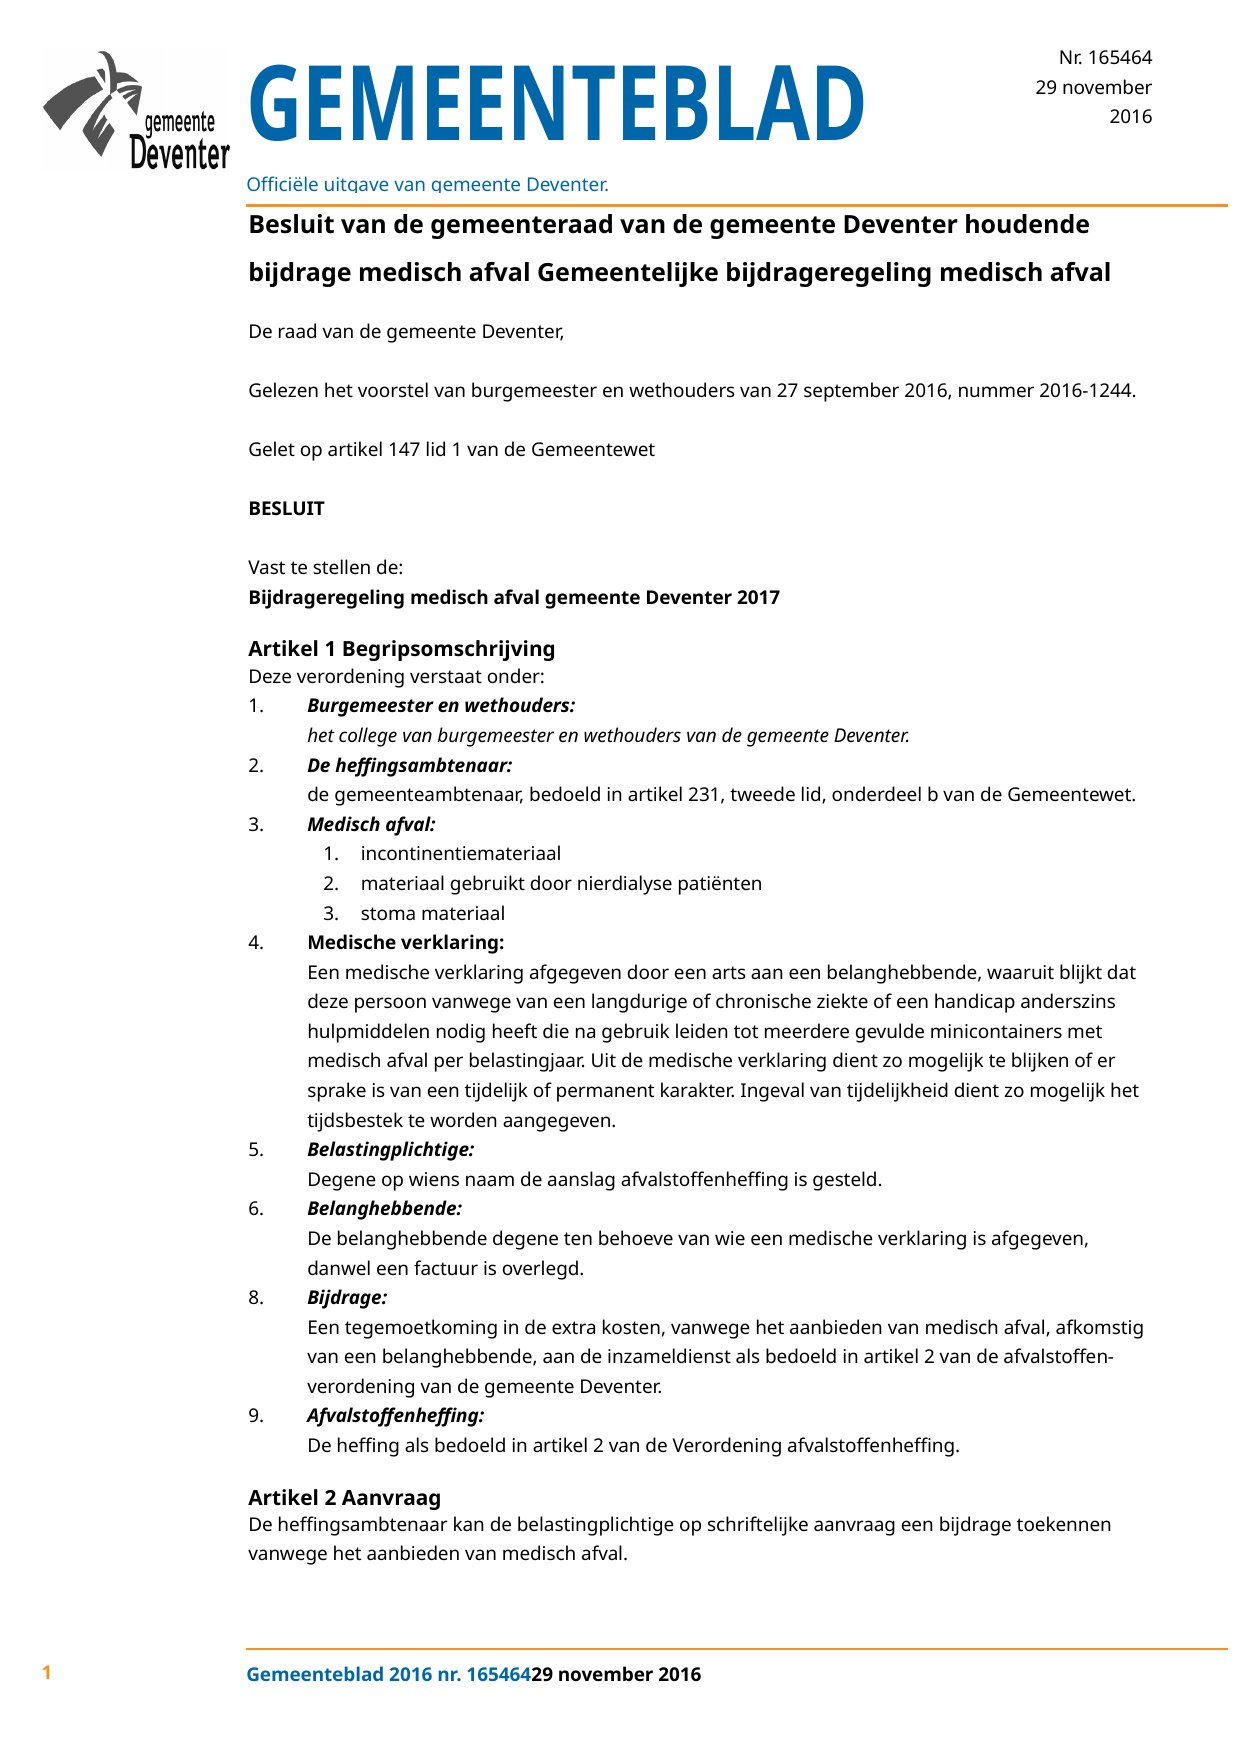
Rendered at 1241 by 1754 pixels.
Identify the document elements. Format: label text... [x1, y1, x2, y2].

list Burgemeester en wethouders: [248, 693, 1152, 718]
list Medisch afval: [248, 811, 1152, 837]
text Artikel 2 Aanvraag [248, 1483, 1152, 1511]
list stoma materiaal [323, 900, 1152, 925]
list De heffingsambtenaar: [248, 752, 1152, 777]
list de gemeenteambtenaar, bedoeld in artikel 231, tweede lid, onderdeel b van de Gemeentewet. [248, 781, 1152, 807]
text De raad van de gemeente Deventer, [248, 318, 1152, 344]
text Gelet op artikel 147 lid 1 van de Gemeentewet [248, 436, 1152, 462]
text Deze verordening verstaat onder: [248, 663, 1152, 689]
list Belastingplichtige: [248, 1136, 1152, 1162]
text De heffingsambtenaar kan de belastingplichtige op schriftelijke aanvraag een bijdrage toekennen vanwege het aanbieden van medisch afval. [248, 1511, 1152, 1566]
text Besluit van de gemeenteraad van de gemeente Deventer houdende bijdrage medisch afval Gemeentelijke bijdrageregeling medisch afval [248, 207, 1152, 288]
list Afvalstoffenheffing: [248, 1403, 1152, 1428]
picture [41, 47, 231, 172]
list het college van burgemeester en wethouders van de gemeente Deventer. [248, 722, 1152, 748]
list De heffing als bedoeld in artikel 2 van de Verordening afvalstoffenheffing. [248, 1432, 1152, 1458]
list Een tegemoetkoming in de extra kosten, vanwege het aanbieden van medisch afval, afkomstig van een belanghebbende, aan de inzameldienst als bedoeld in artikel 2 van de afvalstoffen-verordening van de gemeente Deventer. [248, 1314, 1152, 1399]
list Degene op wiens naam de aanslag afvalstoffenheffing is gesteld. [248, 1166, 1152, 1192]
list Bijdrage: [248, 1284, 1152, 1310]
list Een medische verklaring afgegeven door een arts aan een belanghebbende, waaruit blijkt dat deze persoon vanwege van een langdurige of chronische ziekte of een handicap anderszins hulpmiddelen nodig heeft die na gebruik leiden tot meerdere gevulde minicontainers met medisch afval per belastingjaar. Uit de medische verklaring dient zo mogelijk te blijken of er sprake is van een tijdelijk of permanent karakter. Ingeval van tijdelijkheid dient zo mogelijk het tijdsbestek te worden aangegeven. [248, 959, 1152, 1132]
text Vast te stellen de: [248, 554, 1152, 580]
list incontinentiemateriaal [323, 841, 1152, 866]
list materiaal gebruikt door nierdialyse patiënten [323, 870, 1152, 896]
list De belanghebbende degene ten behoeve van wie een medische verklaring is afgegeven, danwel een factuur is overlegd. [248, 1225, 1152, 1280]
text Artikel 1 Begripsomschrijving [248, 634, 1152, 663]
text Bijdrageregeling medisch afval gemeente Deventer 2017 [248, 584, 1152, 610]
text BESLUIT [248, 495, 1152, 521]
list Medische verklaring: [248, 929, 1152, 955]
text Gelezen het voorstel van burgemeester en wethouders van 27 september 2016, nummer 2016-1244. [248, 377, 1152, 403]
list Belanghebbende: [248, 1196, 1152, 1221]
